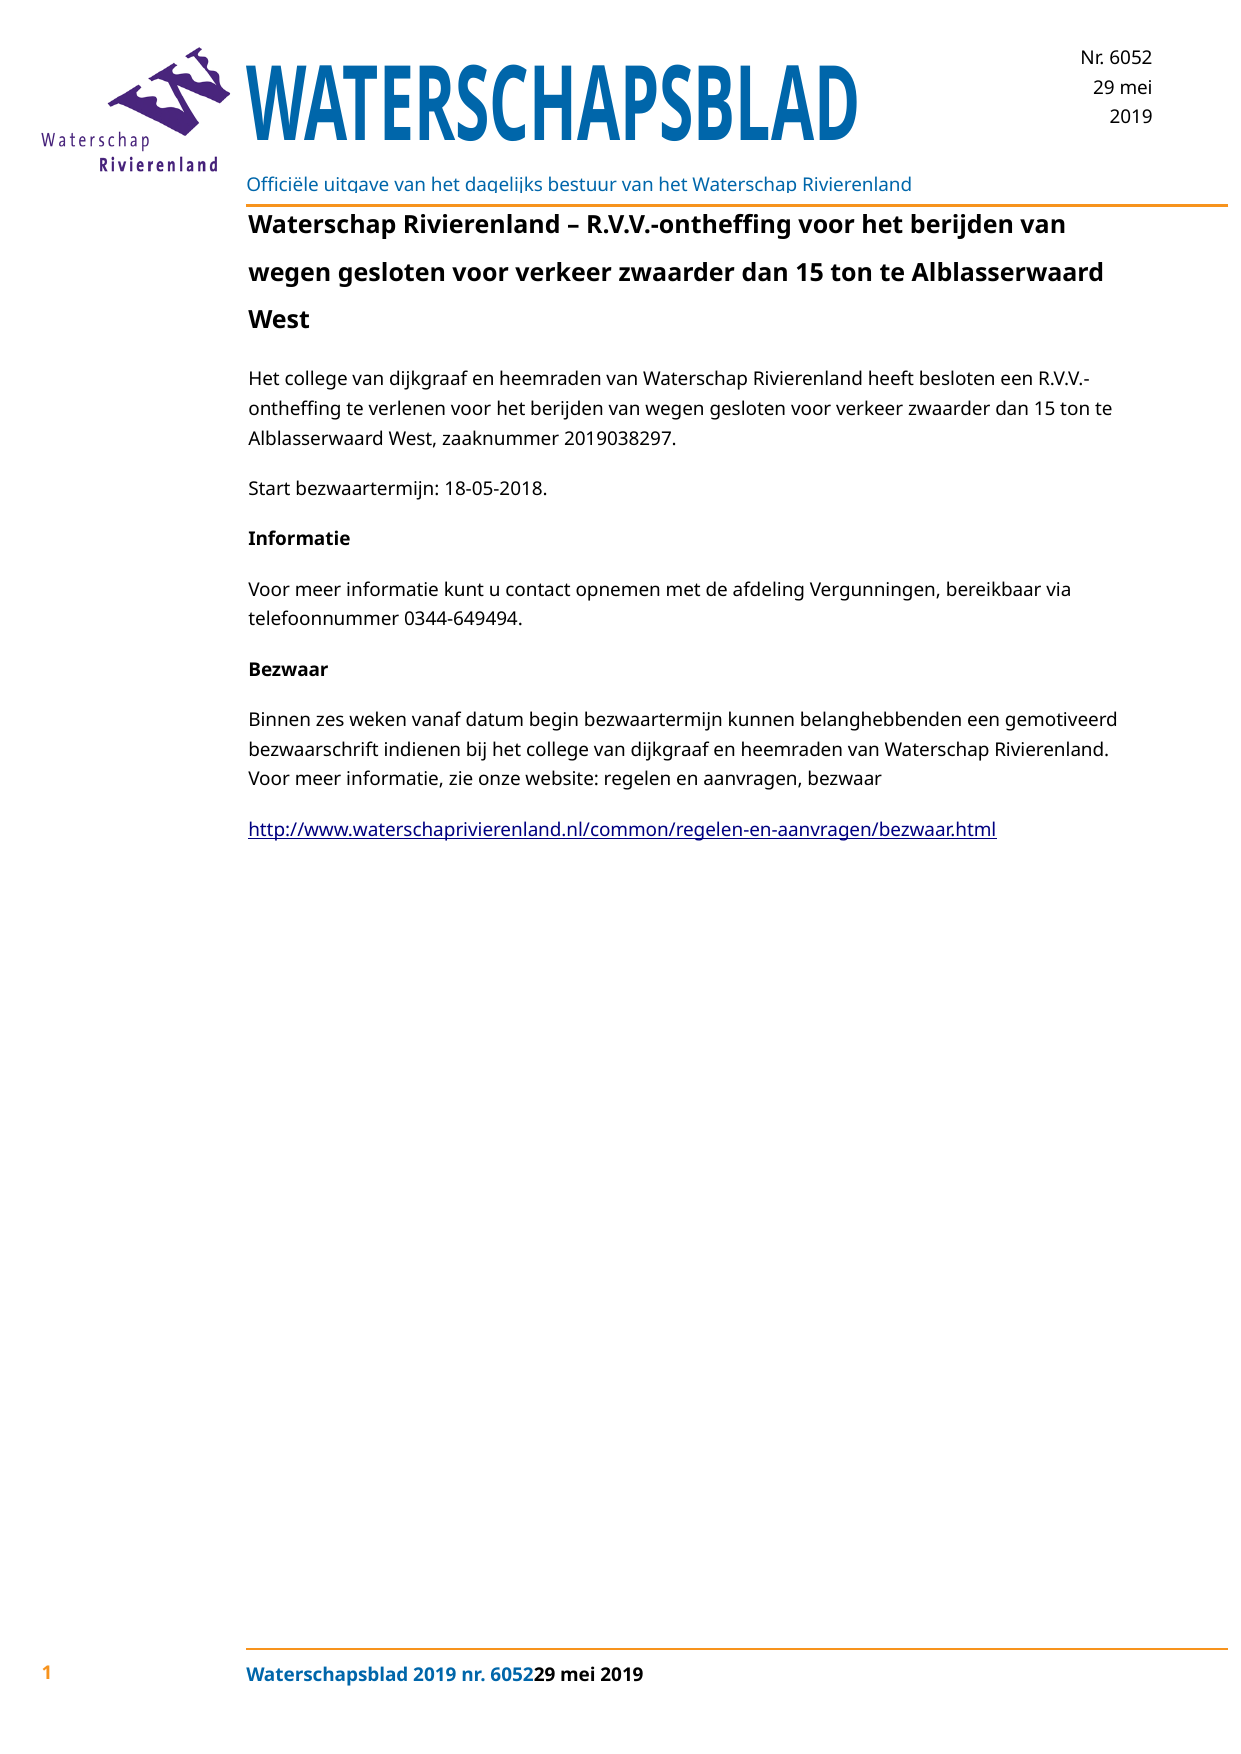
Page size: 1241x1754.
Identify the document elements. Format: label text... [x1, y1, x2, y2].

text Voor meer informatie kunt u contact opnemen met de afdeling Vergunningen, bereikbaar via telefoonnummer 0344-649494. [248, 576, 1152, 631]
text Informatie [248, 526, 1152, 551]
text Het college van dijkgraaf en heemraden van Waterschap Rivierenland heeft besloten een R.V.V.-ontheffing te verlenen voor het berijden van wegen gesloten voor verkeer zwaarder dan 15 ton te Alblasserwaard West, zaaknummer 2019038297. [248, 366, 1152, 450]
text Start bezwaartermijn: 18-05-2018. [248, 475, 1152, 501]
picture [41, 47, 231, 172]
text Waterschap Rivierenland – R.V.V.-ontheffing voor het berijden van wegen gesloten voor verkeer zwaarder dan 15 ton te Alblasserwaard West [248, 207, 1152, 336]
text http://www.waterschaprivierenland.nl/common/regelen-en-aanvragen/bezwaar.html [248, 816, 1152, 842]
text Bezwaar [248, 656, 1152, 682]
text Binnen zes weken vanaf datum begin bezwaartermijn kunnen belanghebbenden een gemotiveerd bezwaarschrift indienen bij het college van dijkgraaf en heemraden van Waterschap Rivierenland. Voor meer informatie, zie onze website: regelen en aanvragen, bezwaar [248, 706, 1152, 791]
